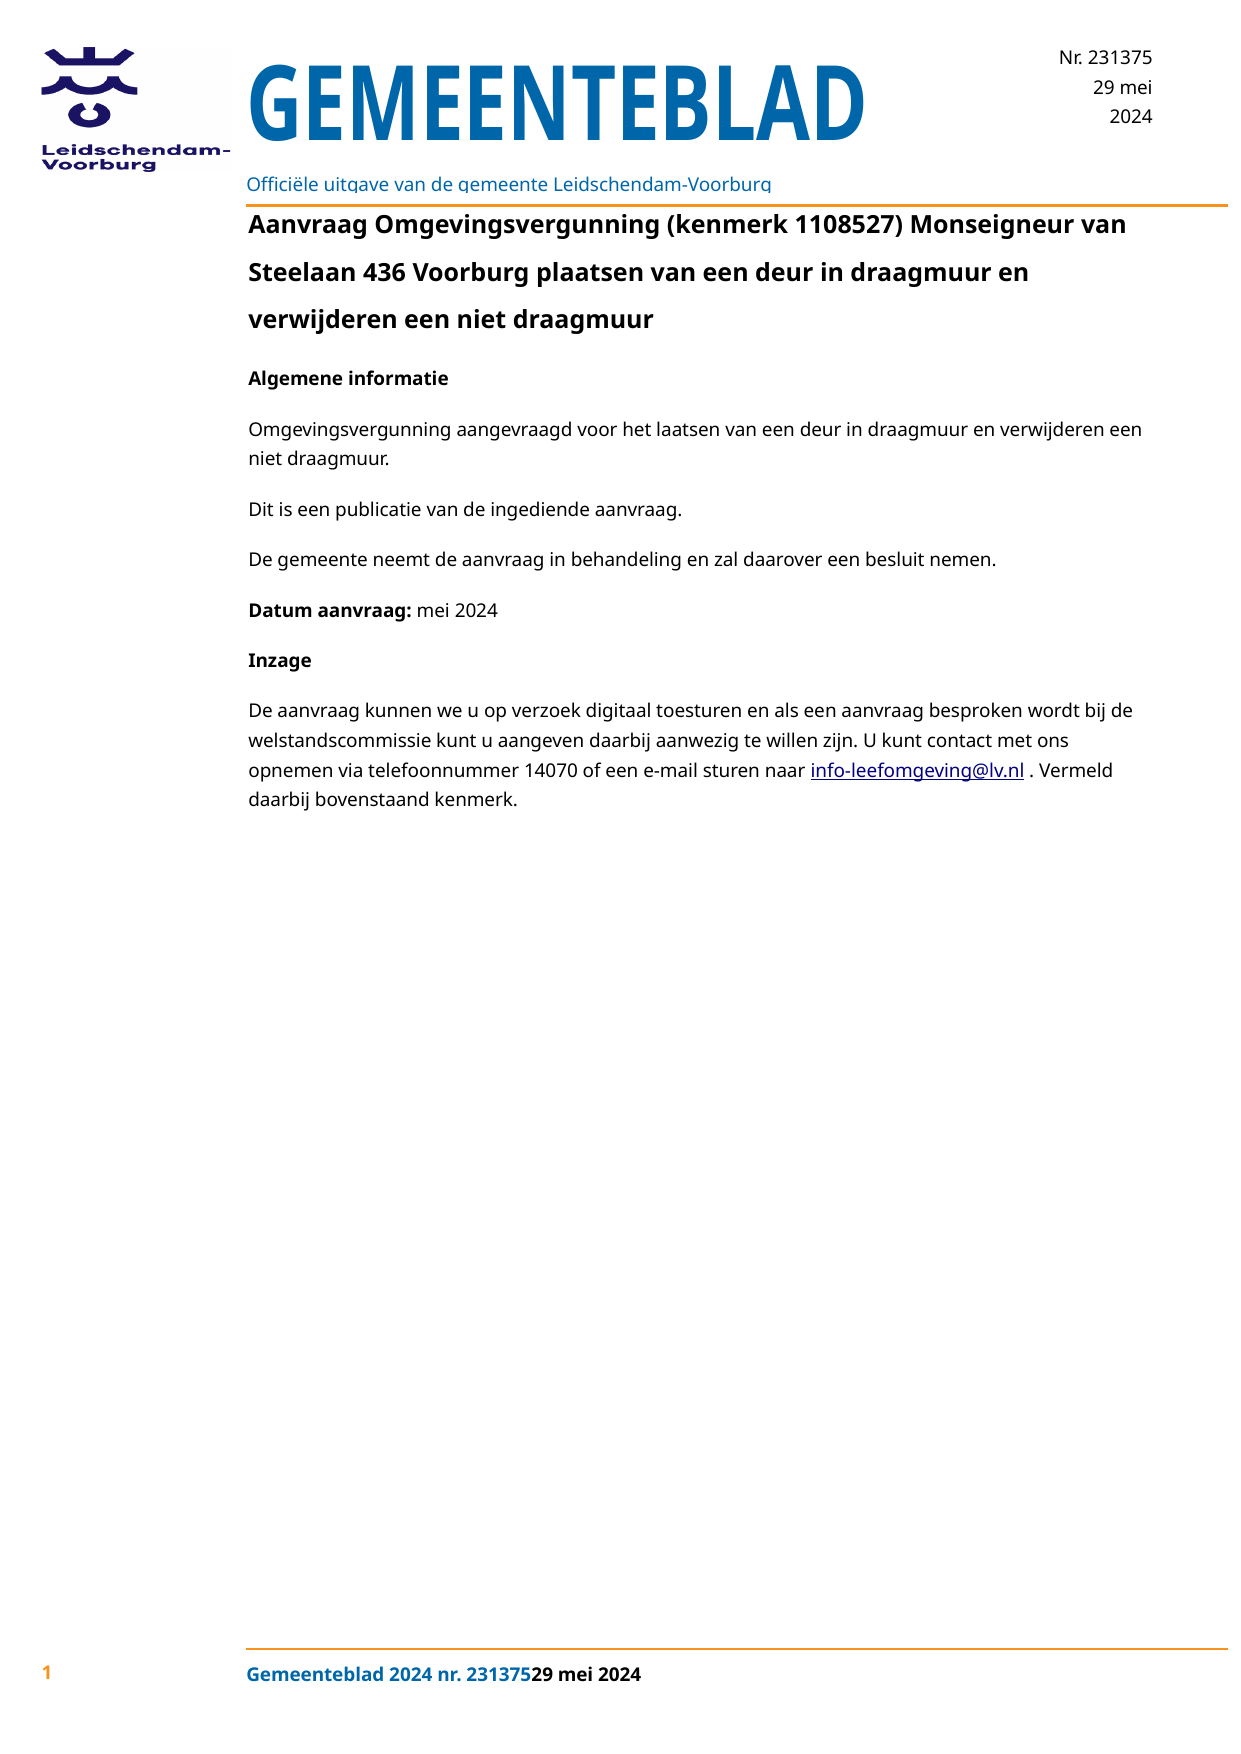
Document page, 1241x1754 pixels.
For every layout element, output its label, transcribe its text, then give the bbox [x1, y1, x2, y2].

text Algemene informatie [248, 366, 1152, 391]
text Omgevingsvergunning aangevraagd voor het laatsen van een deur in draagmuur en verwijderen een niet draagmuur. [248, 416, 1152, 471]
text De aanvraag kunnen we u op verzoek digitaal toesturen en als een aanvraag besproken wordt bij de welstandscommissie kunt u aangeven daarbij aanwezig te willen zijn. U kunt contact met ons opnemen via telefoonnummer 14070 of een e-mail sturen naar info-leefomgeving@lv.nl . Vermeld daarbij bovenstaand kenmerk. [248, 698, 1152, 812]
picture [41, 47, 231, 172]
text Inzage [248, 647, 1152, 673]
text Dit is een publicatie van de ingediende aanvraag. [248, 496, 1152, 522]
text De gemeente neemt de aanvraag in behandeling en zal daarover een besluit nemen. [248, 546, 1152, 572]
text Aanvraag Omgevingsvergunning (kenmerk 1108527) Monseigneur van Steelaan 436 Voorburg plaatsen van een deur in draagmuur en verwijderen een niet draagmuur [248, 207, 1152, 336]
text Datum aanvraag: mei 2024 [248, 597, 1152, 622]
